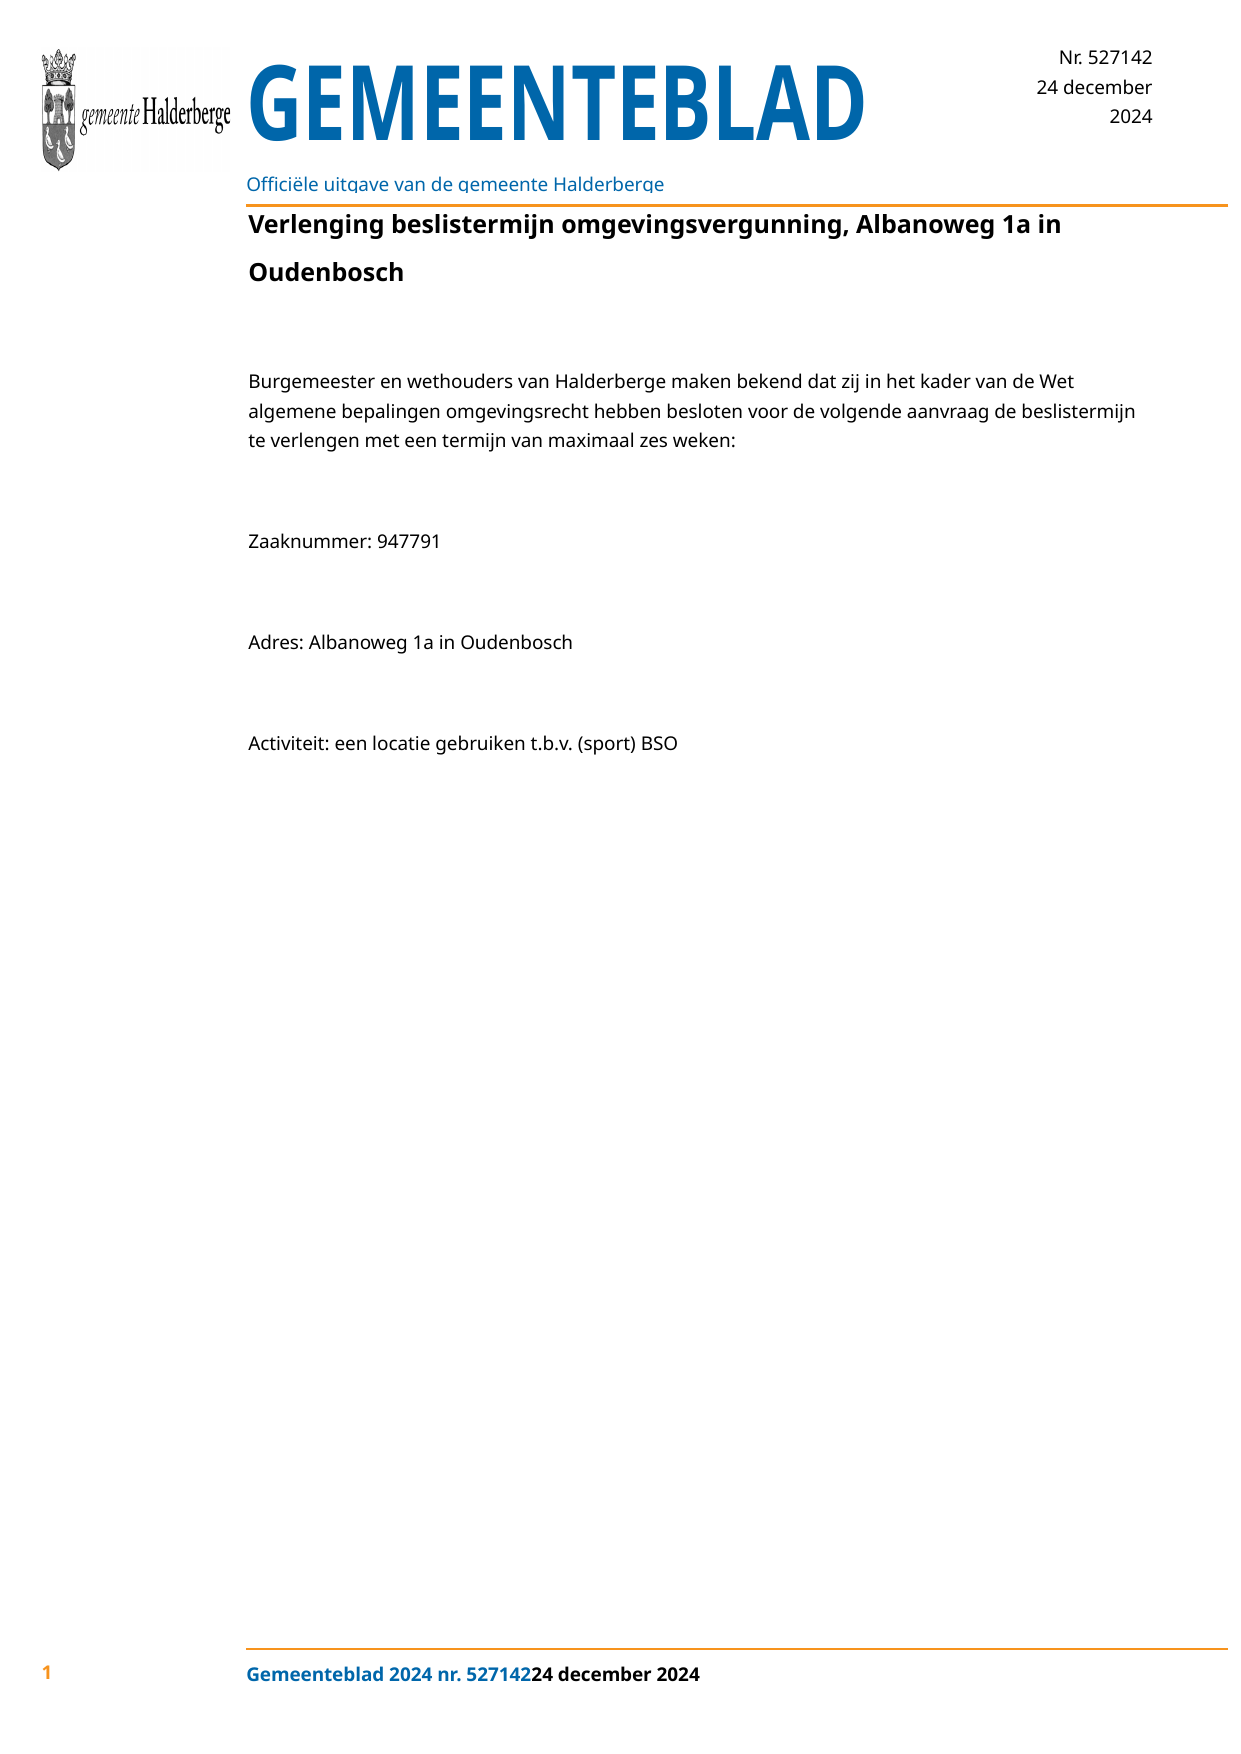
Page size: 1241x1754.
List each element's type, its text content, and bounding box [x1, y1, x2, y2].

text Burgemeester en wethouders van Halderberge maken bekend dat zij in het kader van de Wet algemene bepalingen omgevingsrecht hebben besloten voor de volgende aanvraag de beslistermijn te verlengen met een termijn van maximaal zes weken: [248, 368, 1152, 453]
text Verlenging beslistermijn omgevingsvergunning, Albanoweg 1a in Oudenbosch [248, 207, 1152, 288]
text Activiteit: een locatie gebruiken t.b.v. (sport) BSO [248, 730, 1152, 756]
picture [41, 47, 231, 172]
text Adres: Albanoweg 1a in Oudenbosch [248, 629, 1152, 655]
text Zaaknummer: 947791 [248, 528, 1152, 554]
